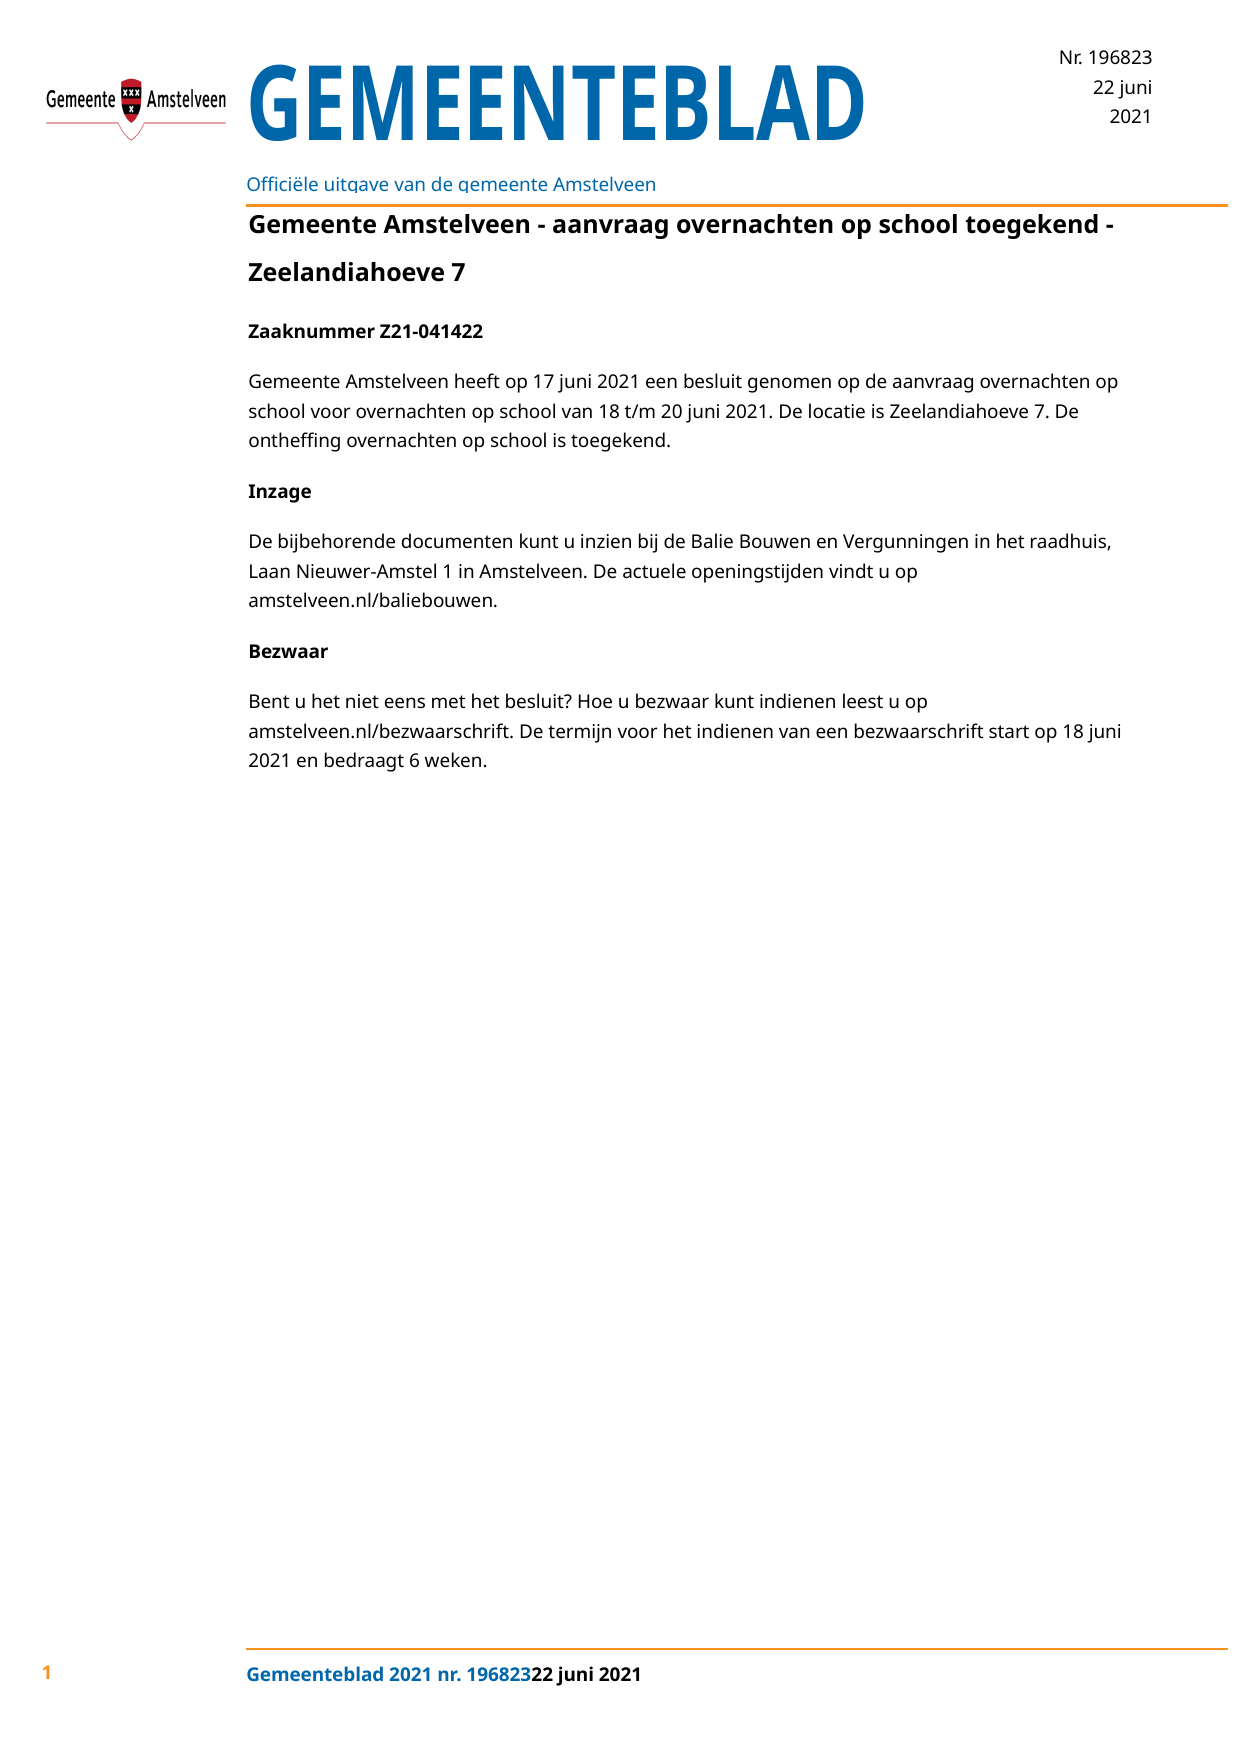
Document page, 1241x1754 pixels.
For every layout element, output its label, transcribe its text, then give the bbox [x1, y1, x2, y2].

picture [41, 47, 231, 172]
text Bezwaar [248, 638, 1152, 664]
text Inzage [248, 478, 1152, 504]
text Gemeente Amstelveen heeft op 17 juni 2021 een besluit genomen op de aanvraag overnachten op school voor overnachten op school van 18 t/m 20 juni 2021. De locatie is Zeelandiahoeve 7. De ontheffing overnachten op school is toegekend. [248, 368, 1152, 453]
text Gemeente Amstelveen - aanvraag overnachten op school toegekend - Zeelandiahoeve 7 [248, 207, 1152, 288]
text De bijbehorende documenten kunt u inzien bij de Balie Bouwen en Vergunningen in het raadhuis, Laan Nieuwer-Amstel 1 in Amstelveen. De actuele openingstijden vindt u op amstelveen.nl/baliebouwen. [248, 528, 1152, 613]
text Bent u het niet eens met het besluit? Hoe u bezwaar kunt indienen leest u op amstelveen.nl/bezwaarschrift. De termijn voor het indienen van een bezwaarschrift start op 18 juni 2021 en bedraagt 6 weken. [248, 688, 1152, 773]
text Zaaknummer Z21-041422 [248, 318, 1152, 344]
